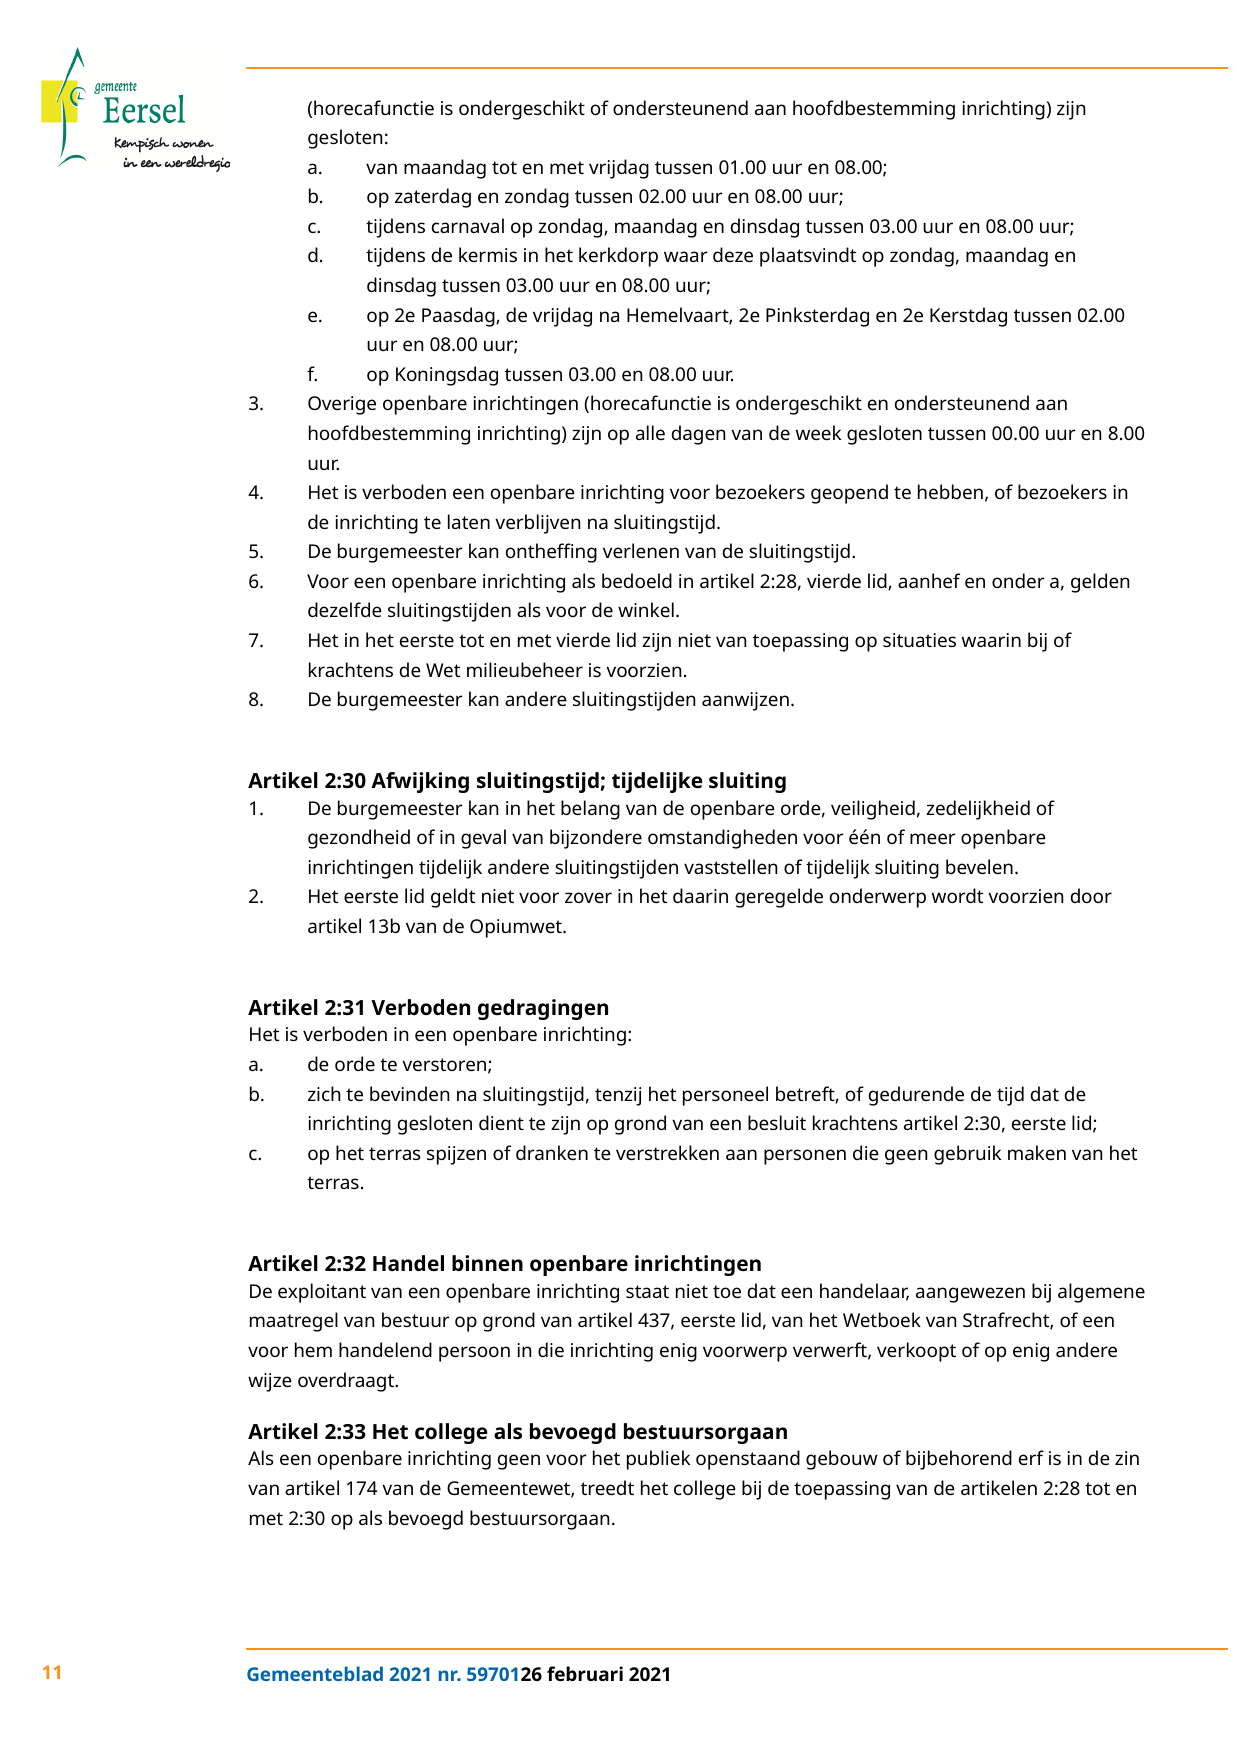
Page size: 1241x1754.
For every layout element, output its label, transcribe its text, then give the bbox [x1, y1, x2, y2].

text De exploitant van een openbare inrichting staat niet toe dat een handelaar, aangewezen bij algemene maatregel van bestuur op grond van artikel 437, eerste lid, van het Wetboek van Strafrecht, of een voor hem handelend persoon in die inrichting enig voorwerp verwerft, verkoopt of op enig andere wijze overdraagt. [248, 1278, 1152, 1392]
text Artikel 2:30 Afwijking sluitingstijd; tijdelijke sluiting [248, 766, 1152, 795]
list De burgemeester kan ontheffing verlenen van de sluitingstijd. [248, 538, 1152, 564]
list Het is verboden een openbare inrichting voor bezoekers geopend te hebben, of bezoekers in de inrichting te laten verblijven na sluitingstijd. [248, 479, 1152, 535]
text Artikel 2:31 Verboden gedragingen [248, 993, 1152, 1022]
text Als een openbare inrichting geen voor het publiek openstaand gebouw of bijbehorend erf is in de zin van artikel 174 van de Gemeentewet, treedt het college bij de toepassing van de artikelen 2:28 tot en met 2:30 op als bevoegd bestuursorgaan. [248, 1446, 1152, 1531]
list De burgemeester kan in het belang van de openbare orde, veiligheid, zedelijkheid of gezondheid of in geval van bijzondere omstandigheden voor één of meer openbare inrichtingen tijdelijk andere sluitingstijden vaststellen of tijdelijk sluiting bevelen. [248, 795, 1152, 880]
list De burgemeester kan andere sluitingstijden aanwijzen. [248, 686, 1152, 712]
list op 2e Paasdag, de vrijdag na Hemelvaart, 2e Pinksterdag en 2e Kerstdag tussen 02.00 uur en 08.00 uur; [307, 302, 1152, 357]
list Het eerste lid geldt niet voor zover in het daarin geregelde onderwerp wordt voorzien door artikel 13b van de Opiumwet. [248, 884, 1152, 939]
list op Koningsdag tussen 03.00 en 08.00 uur. [307, 361, 1152, 387]
list zich te bevinden na sluitingstijd, tenzij het personeel betreft, of gedurende de tijd dat de inrichting gesloten dient te zijn op grond van een besluit krachtens artikel 2:30, eerste lid; [248, 1081, 1152, 1136]
list (horecafunctie is ondergeschikt of ondersteunend aan hoofdbestemming inrichting) zijn gesloten: [248, 95, 1152, 150]
list tijdens carnaval op zondag, maandag en dinsdag tussen 03.00 uur en 08.00 uur; [307, 213, 1152, 239]
picture [41, 47, 231, 172]
text Artikel 2:33 Het college als bevoegd bestuursorgaan [248, 1417, 1152, 1446]
list op zaterdag en zondag tussen 02.00 uur en 08.00 uur; [307, 183, 1152, 209]
list Voor een openbare inrichting als bedoeld in artikel 2:28, vierde lid, aanhef en onder a, gelden dezelfde sluitingstijden als voor de winkel. [248, 568, 1152, 623]
text Artikel 2:32 Handel binnen openbare inrichtingen [248, 1249, 1152, 1278]
text Het is verboden in een openbare inrichting: [248, 1022, 1152, 1047]
list op het terras spijzen of dranken te verstrekken aan personen die geen gebruik maken van het terras. [248, 1140, 1152, 1195]
list Overige openbare inrichtingen (horecafunctie is ondergeschikt en ondersteunend aan hoofdbestemming inrichting) zijn op alle dagen van de week gesloten tussen 00.00 uur en 8.00 uur. [248, 391, 1152, 476]
list van maandag tot en met vrijdag tussen 01.00 uur en 08.00; [307, 154, 1152, 180]
list tijdens de kermis in het kerkdorp waar deze plaatsvindt op zondag, maandag en dinsdag tussen 03.00 uur en 08.00 uur; [307, 243, 1152, 298]
list de orde te verstoren; [248, 1051, 1152, 1077]
list Het in het eerste tot en met vierde lid zijn niet van toepassing op situaties waarin bij of krachtens de Wet milieubeheer is voorzien. [248, 627, 1152, 683]
